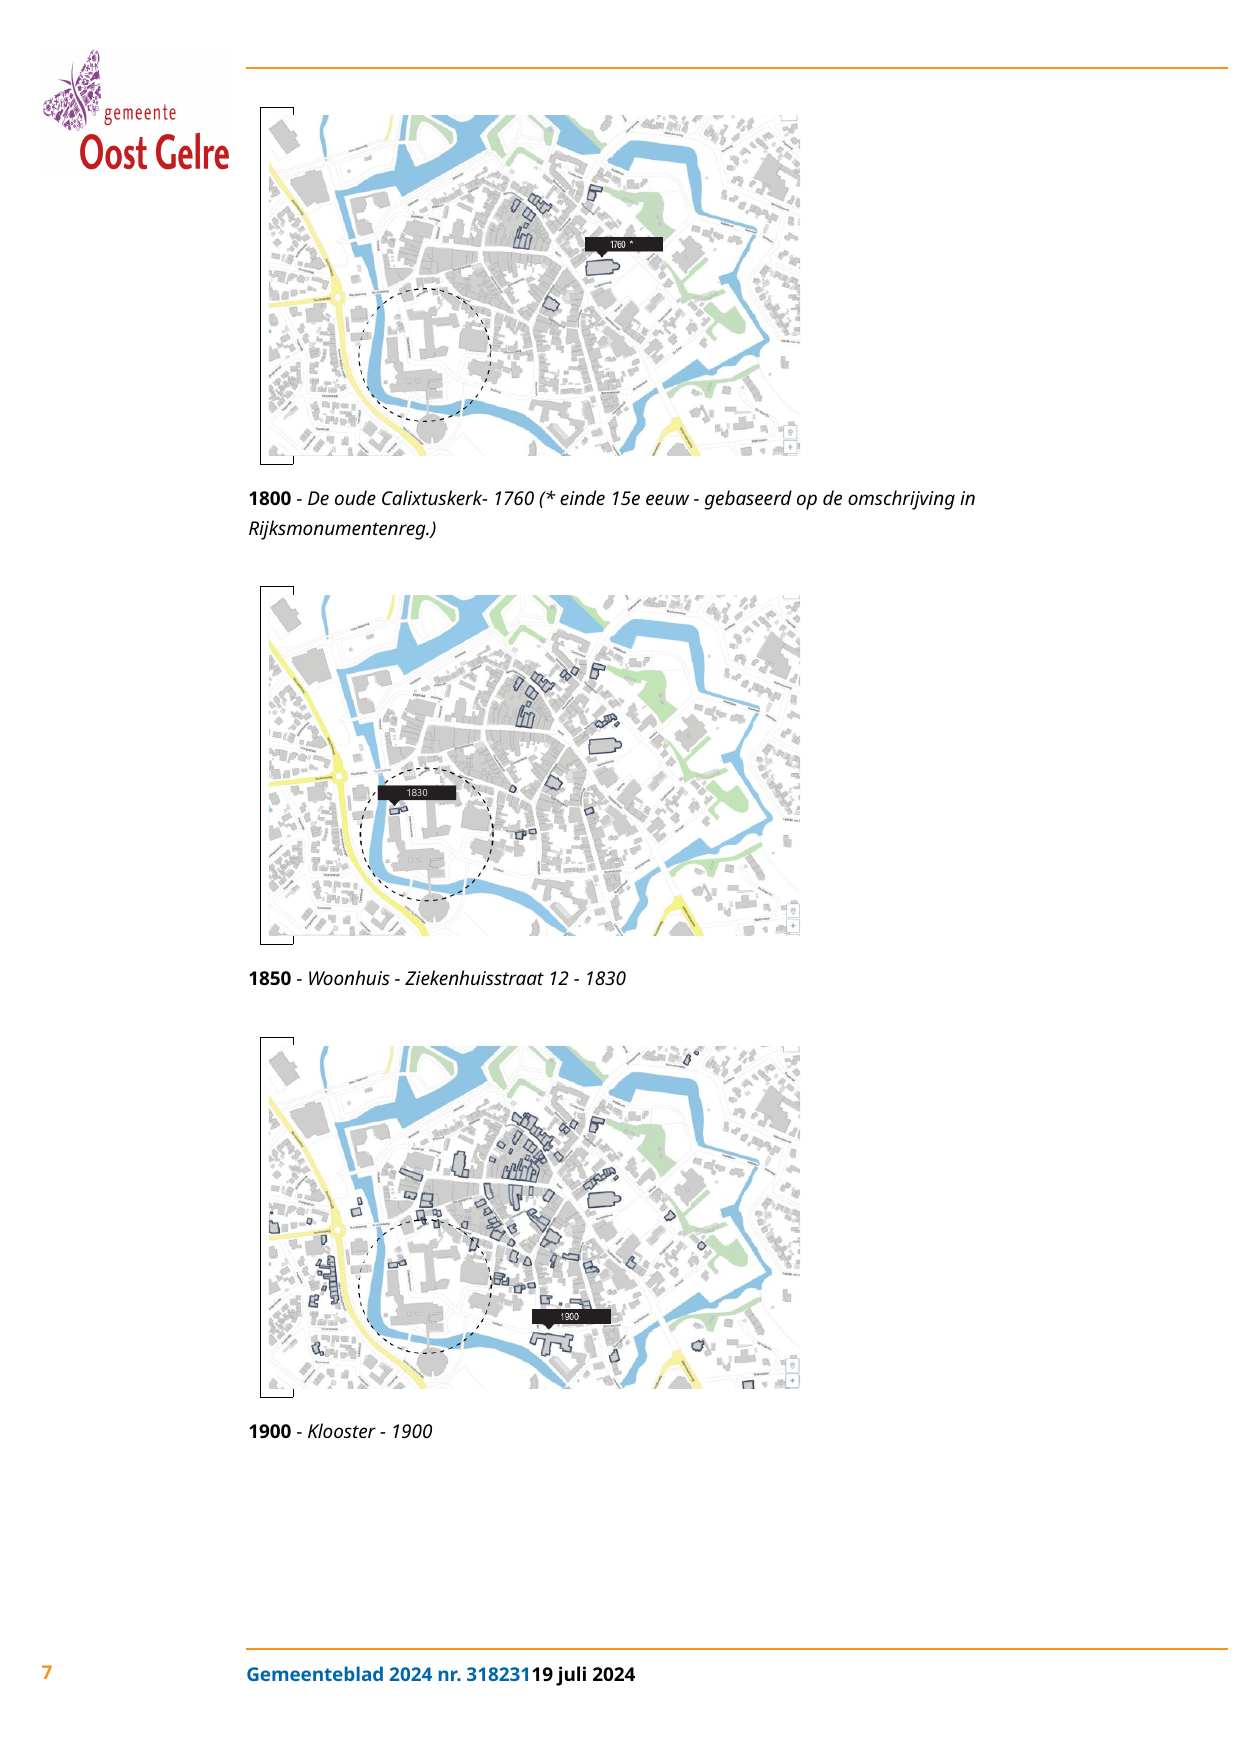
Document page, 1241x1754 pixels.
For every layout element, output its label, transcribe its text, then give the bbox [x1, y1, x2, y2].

text 1900 - Klooster - 1900 [248, 1418, 1152, 1444]
picture [268, 115, 801, 456]
text 1850 - Woonhuis - Ziekenhuisstraat 12 - 1830 [248, 966, 1152, 991]
text 1800 - De oude Calixtuskerk- 1760 (* einde 15e eeuw - gebaseerd op de omschrijving in Rijksmonumentenreg.) [248, 486, 1152, 541]
picture [41, 47, 231, 172]
picture [268, 1045, 801, 1389]
picture [268, 595, 801, 936]
